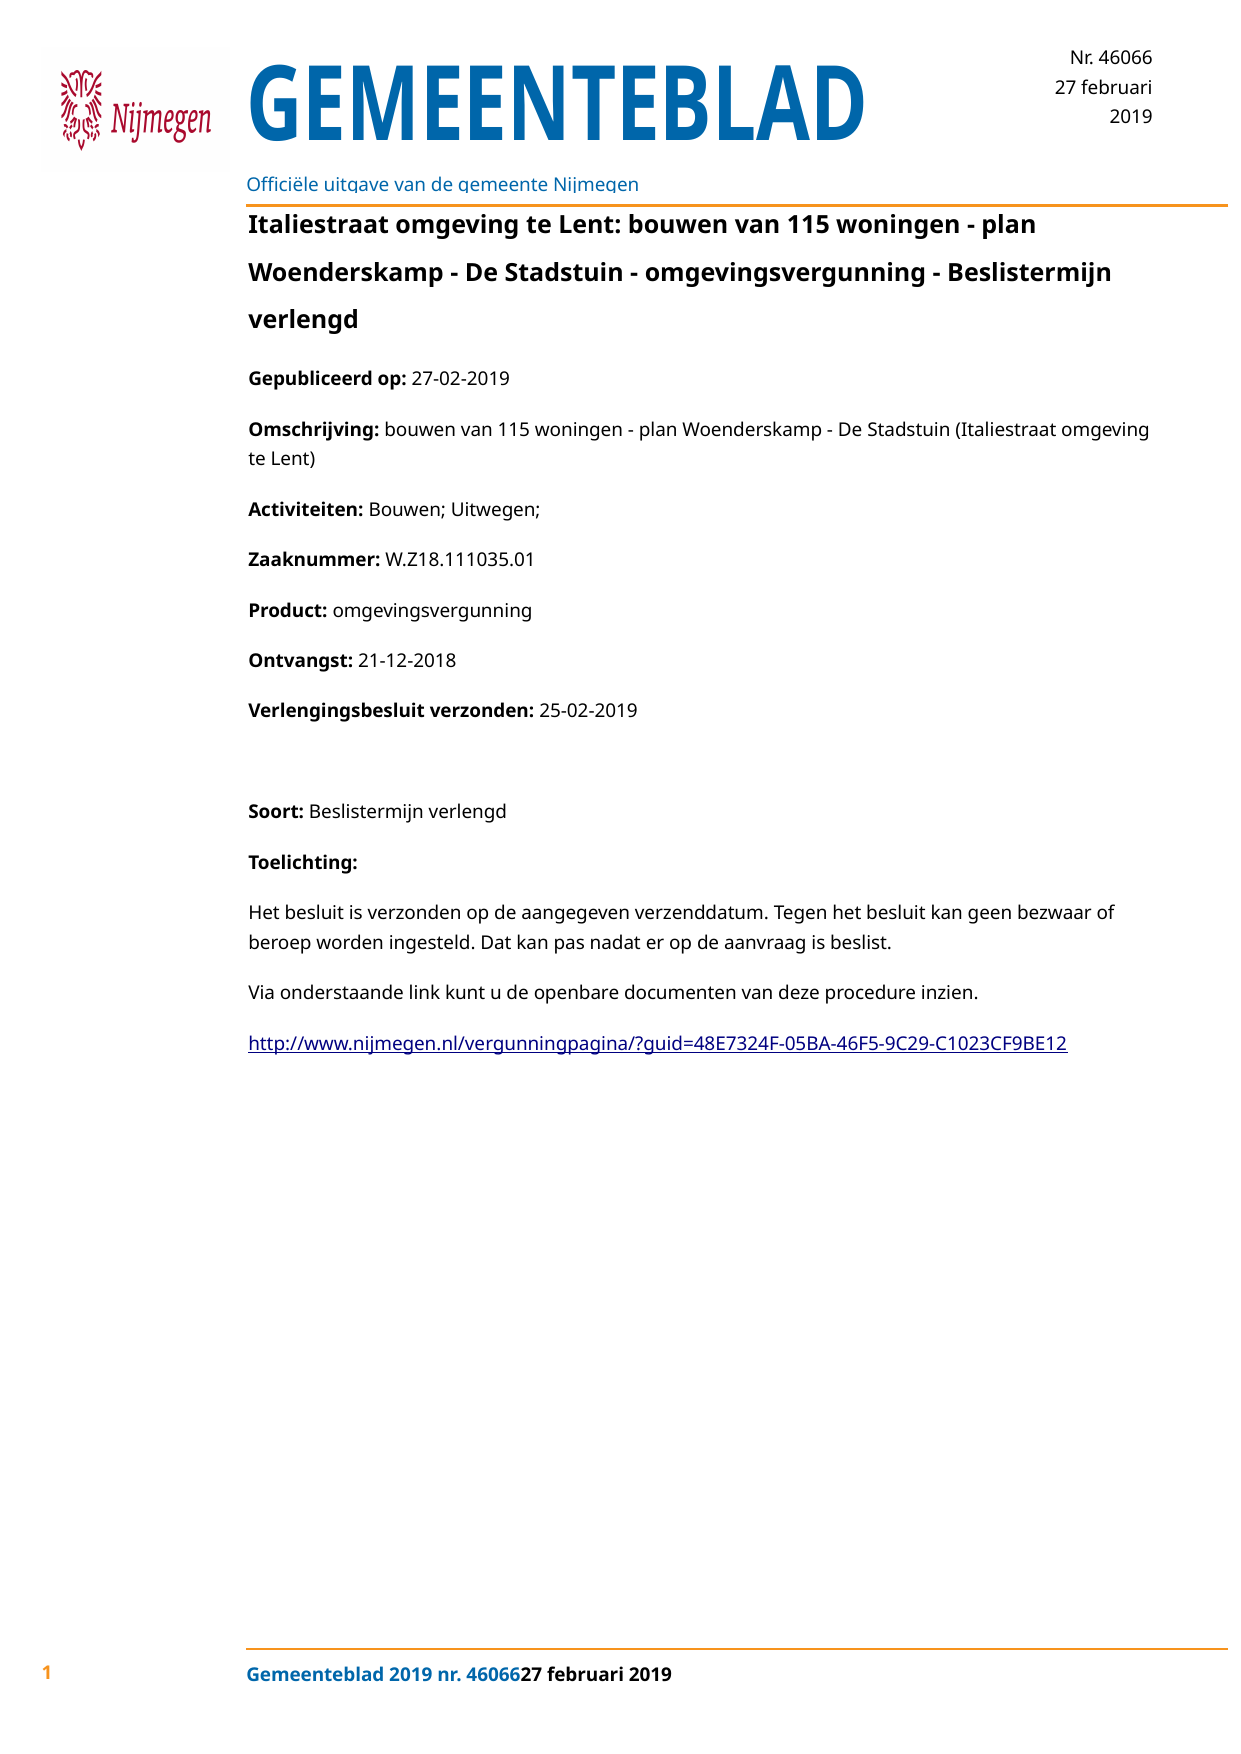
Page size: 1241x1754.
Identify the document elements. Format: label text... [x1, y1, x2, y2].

text Gepubliceerd op: 27-02-2019 [248, 366, 1152, 391]
text Zaaknummer: W.Z18.111035.01 [248, 546, 1152, 572]
text Activiteiten: Bouwen; Uitwegen; [248, 496, 1152, 522]
text Verlengingsbesluit verzonden: 25-02-2019 [248, 698, 1152, 723]
text Het besluit is verzonden op de aangegeven verzenddatum. Tegen het besluit kan geen bezwaar of beroep worden ingesteld. Dat kan pas nadat er op de aanvraag is beslist. [248, 899, 1152, 954]
text Ontvangst: 21-12-2018 [248, 647, 1152, 673]
text Italiestraat omgeving te Lent: bouwen van 115 woningen - plan Woenderskamp - De Stadstuin - omgevingsvergunning - Beslistermijn verlengd [248, 207, 1152, 336]
text http://www.nijmegen.nl/vergunningpagina/?guid=48E7324F-05BA-46F5-9C29-C1023CF9BE12 [248, 1030, 1152, 1055]
text Omschrijving: bouwen van 115 woningen - plan Woenderskamp - De Stadstuin (Italiestraat omgeving te Lent) [248, 416, 1152, 471]
text Product: omgevingsvergunning [248, 597, 1152, 622]
text Soort: Beslistermijn verlengd [248, 798, 1152, 824]
text Via onderstaande link kunt u de openbare documenten van deze procedure inzien. [248, 979, 1152, 1005]
picture [41, 47, 231, 172]
text Toelichting: [248, 849, 1152, 874]
